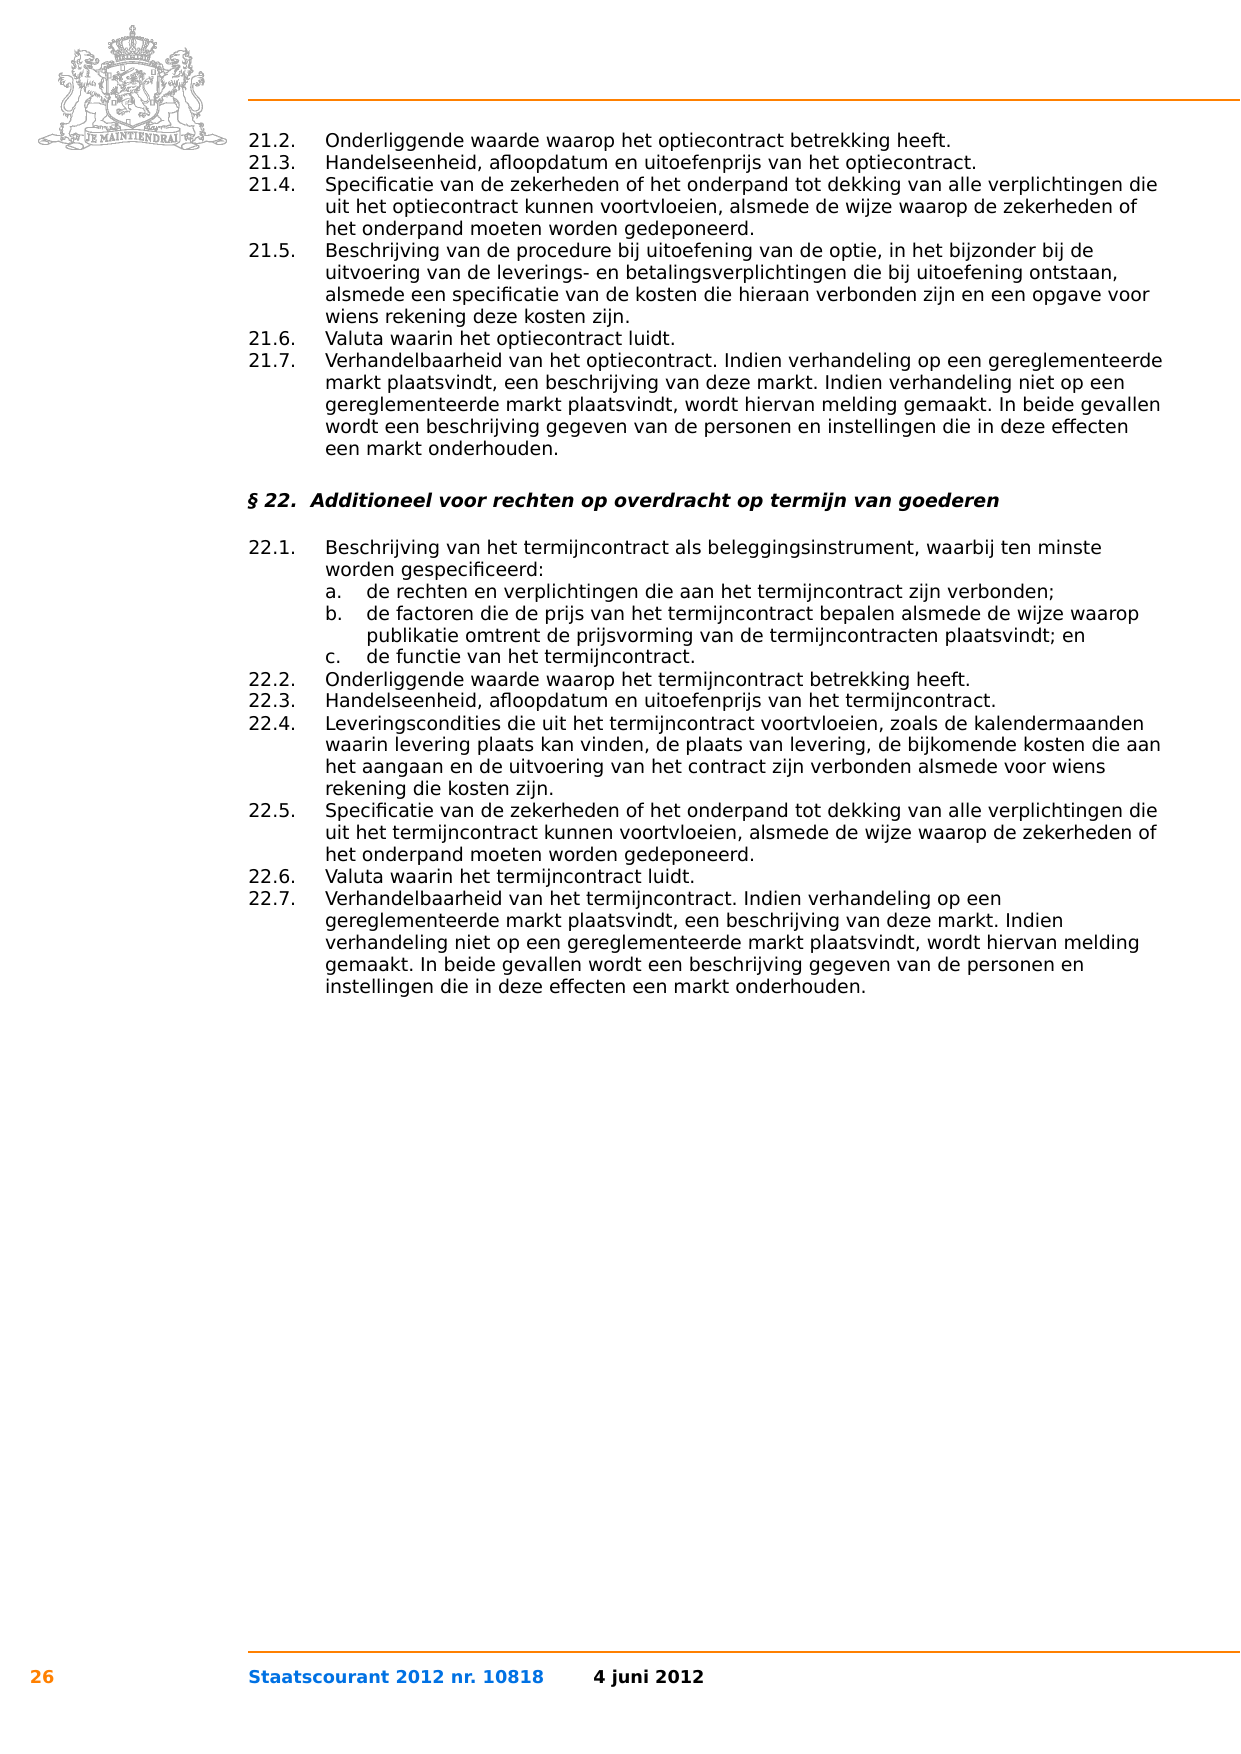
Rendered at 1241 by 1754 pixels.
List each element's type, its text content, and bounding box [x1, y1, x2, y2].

text 22.5. Specificatie van de zekerheden of het onderpand tot dekking van alle verplichtingen die uit het termijncontract kunnen voortvloeien, alsmede de wijze waarop de zekerheden of het onderpand moeten worden gedeponeerd. [248, 800, 1163, 866]
text 22.7. Verhandelbaarheid van het termijncontract. Indien verhandeling op een gereglementeerde markt plaatsvindt, een beschrijving van deze markt. Indien verhandeling niet op een gereglementeerde markt plaatsvindt, wordt hiervan melding gemaakt. In beide gevallen wordt een beschrijving gegeven van de personen en instellingen die in deze effecten een markt onderhouden. [248, 888, 1163, 998]
picture [38, 25, 227, 150]
text b. de factoren die de prijs van het termijncontract bepalen alsmede de wijze waarop publikatie omtrent de prijsvorming van de termijncontracten plaatsvindt; en [325, 602, 1163, 646]
text 21.3. Handelseenheid, afloopdatum en uitoefenprijs van het optiecontract. [248, 152, 1163, 174]
text 21.5. Beschrijving van de procedure bij uitoefening van de optie, in het bijzonder bij de uitvoering van de leverings- en betalingsverplichtingen die bij uitoefening ontstaan, alsmede een specificatie van de kosten die hieraan verbonden zijn en een opgave voor wiens rekening deze kosten zijn. [248, 240, 1163, 328]
text 21.7. Verhandelbaarheid van het optiecontract. Indien verhandeling op een gereglementeerde markt plaatsvindt, een beschrijving van deze markt. Indien verhandeling niet op een gereglementeerde markt plaatsvindt, wordt hiervan melding gemaakt. In beide gevallen wordt een beschrijving gegeven van de personen en instellingen die in deze effecten een markt onderhouden. [248, 350, 1163, 459]
subtitle § 22. Additioneel voor rechten op overdracht op termijn van goederen [248, 489, 1163, 512]
text 21.6. Valuta waarin het optiecontract luidt. [248, 328, 1163, 350]
text 22.6. Valuta waarin het termijncontract luidt. [248, 866, 1163, 888]
text 22.2. Onderliggende waarde waarop het termijncontract betrekking heeft. [248, 668, 1163, 690]
text 21.4. Specificatie van de zekerheden of het onderpand tot dekking van alle verplichtingen die uit het optiecontract kunnen voortvloeien, alsmede de wijze waarop de zekerheden of het onderpand moeten worden gedeponeerd. [248, 174, 1163, 240]
text c. de functie van het termijncontract. [325, 646, 1163, 668]
text a. de rechten en verplichtingen die aan het termijncontract zijn verbonden; [325, 581, 1163, 602]
text 22.1. Beschrijving van het termijncontract als beleggingsinstrument, waarbij ten minste worden gespecificeerd: [248, 537, 1163, 581]
text 22.4. Leveringscondities die uit het termijncontract voortvloeien, zoals de kalendermaanden waarin levering plaats kan vinden, de plaats van levering, de bijkomende kosten die aan het aangaan en de uitvoering van het contract zijn verbonden alsmede voor wiens rekening die kosten zijn. [248, 712, 1163, 800]
text 22.3. Handelseenheid, afloopdatum en uitoefenprijs van het termijncontract. [248, 690, 1163, 712]
text 21.2. Onderliggende waarde waarop het optiecontract betrekking heeft. [248, 130, 1163, 152]
